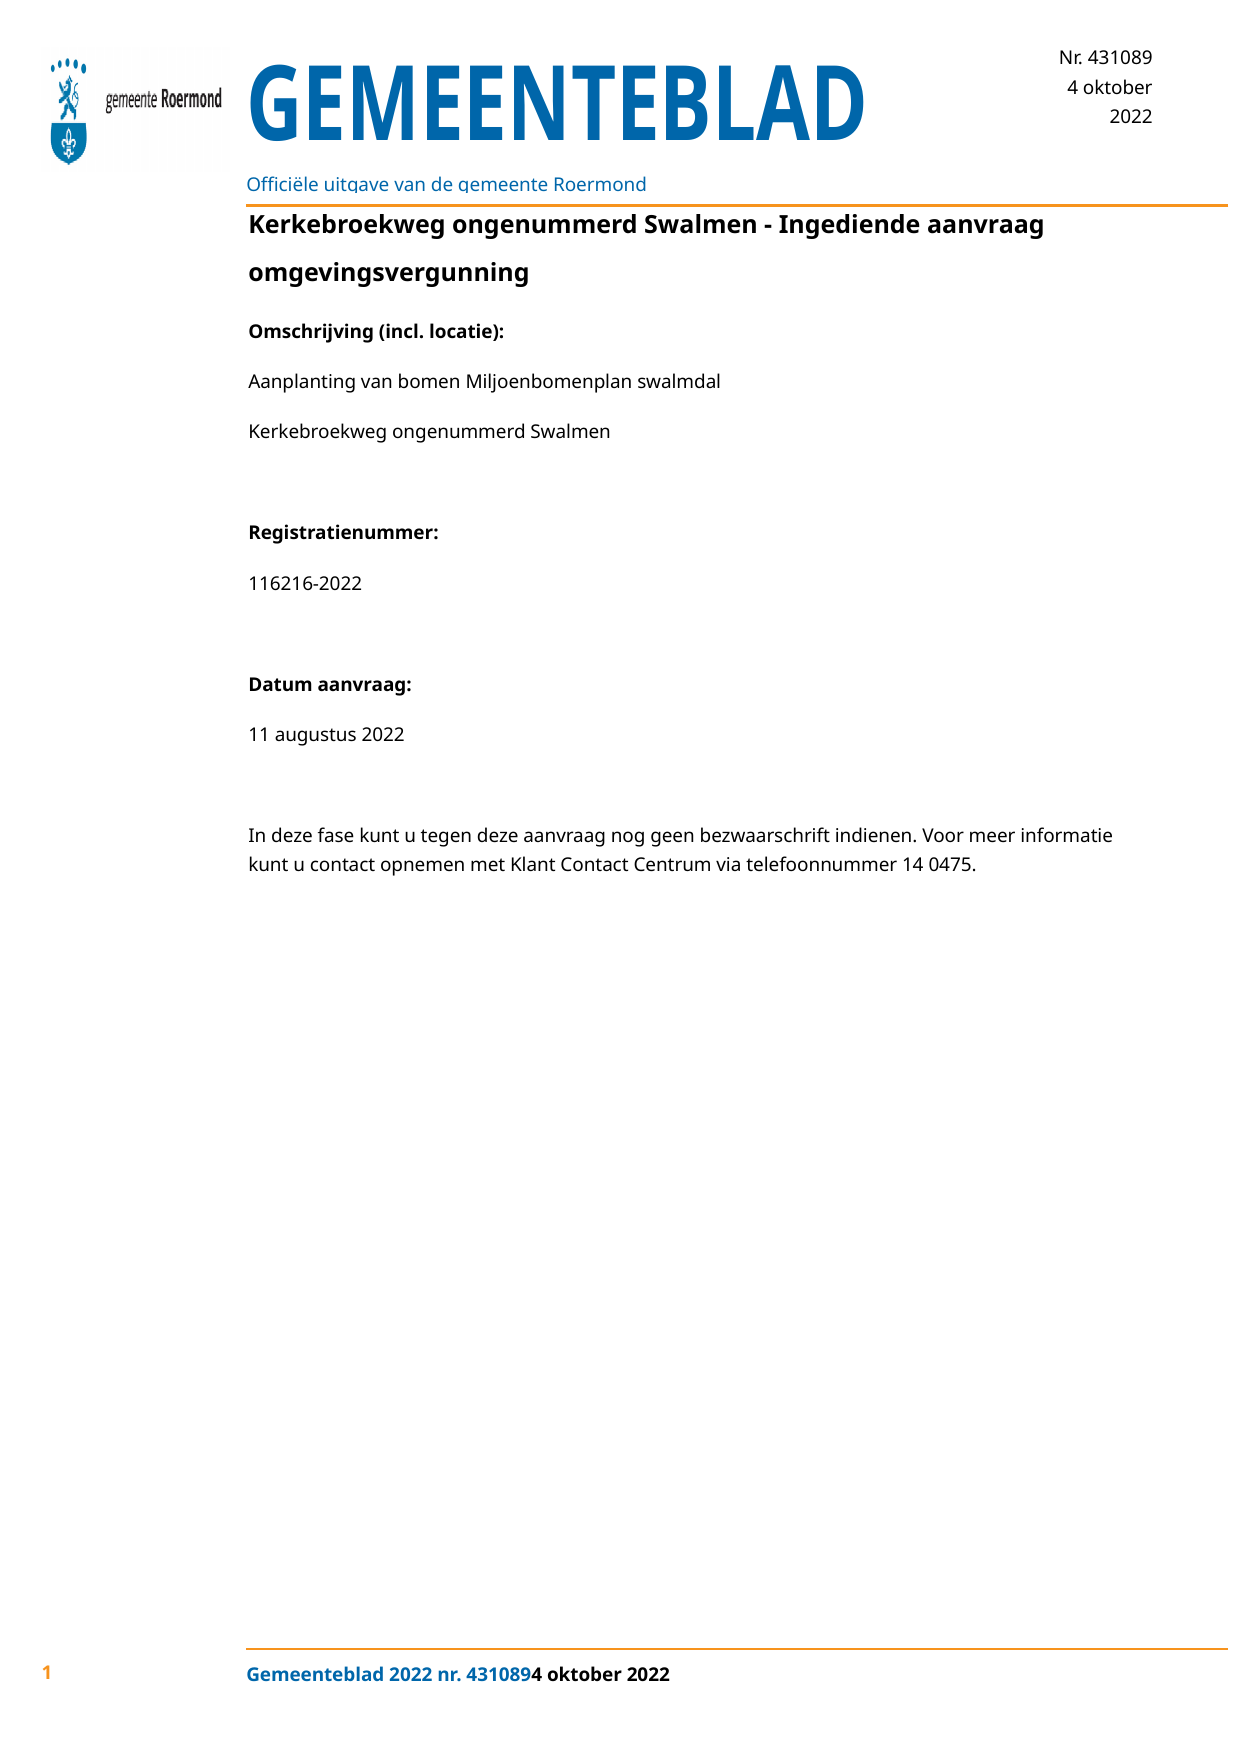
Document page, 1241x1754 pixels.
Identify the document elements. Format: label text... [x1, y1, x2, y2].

text Aanplanting van bomen Miljoenbomenplan swalmdal [248, 368, 1152, 394]
text Datum aanvraag: [248, 671, 1152, 697]
text Omschrijving (incl. locatie): [248, 318, 1152, 344]
text 116216-2022 [248, 570, 1152, 596]
picture [41, 47, 231, 172]
text Kerkebroekweg ongenummerd Swalmen [248, 419, 1152, 444]
text 11 augustus 2022 [248, 721, 1152, 747]
text Registratienummer: [248, 519, 1152, 545]
text Kerkebroekweg ongenummerd Swalmen - Ingediende aanvraag omgevingsvergunning [248, 207, 1152, 288]
text In deze fase kunt u tegen deze aanvraag nog geen bezwaarschrift indienen. Voor meer informatie kunt u contact opnemen met Klant Contact Centrum via telefoonnummer 14 0475. [248, 822, 1152, 877]
